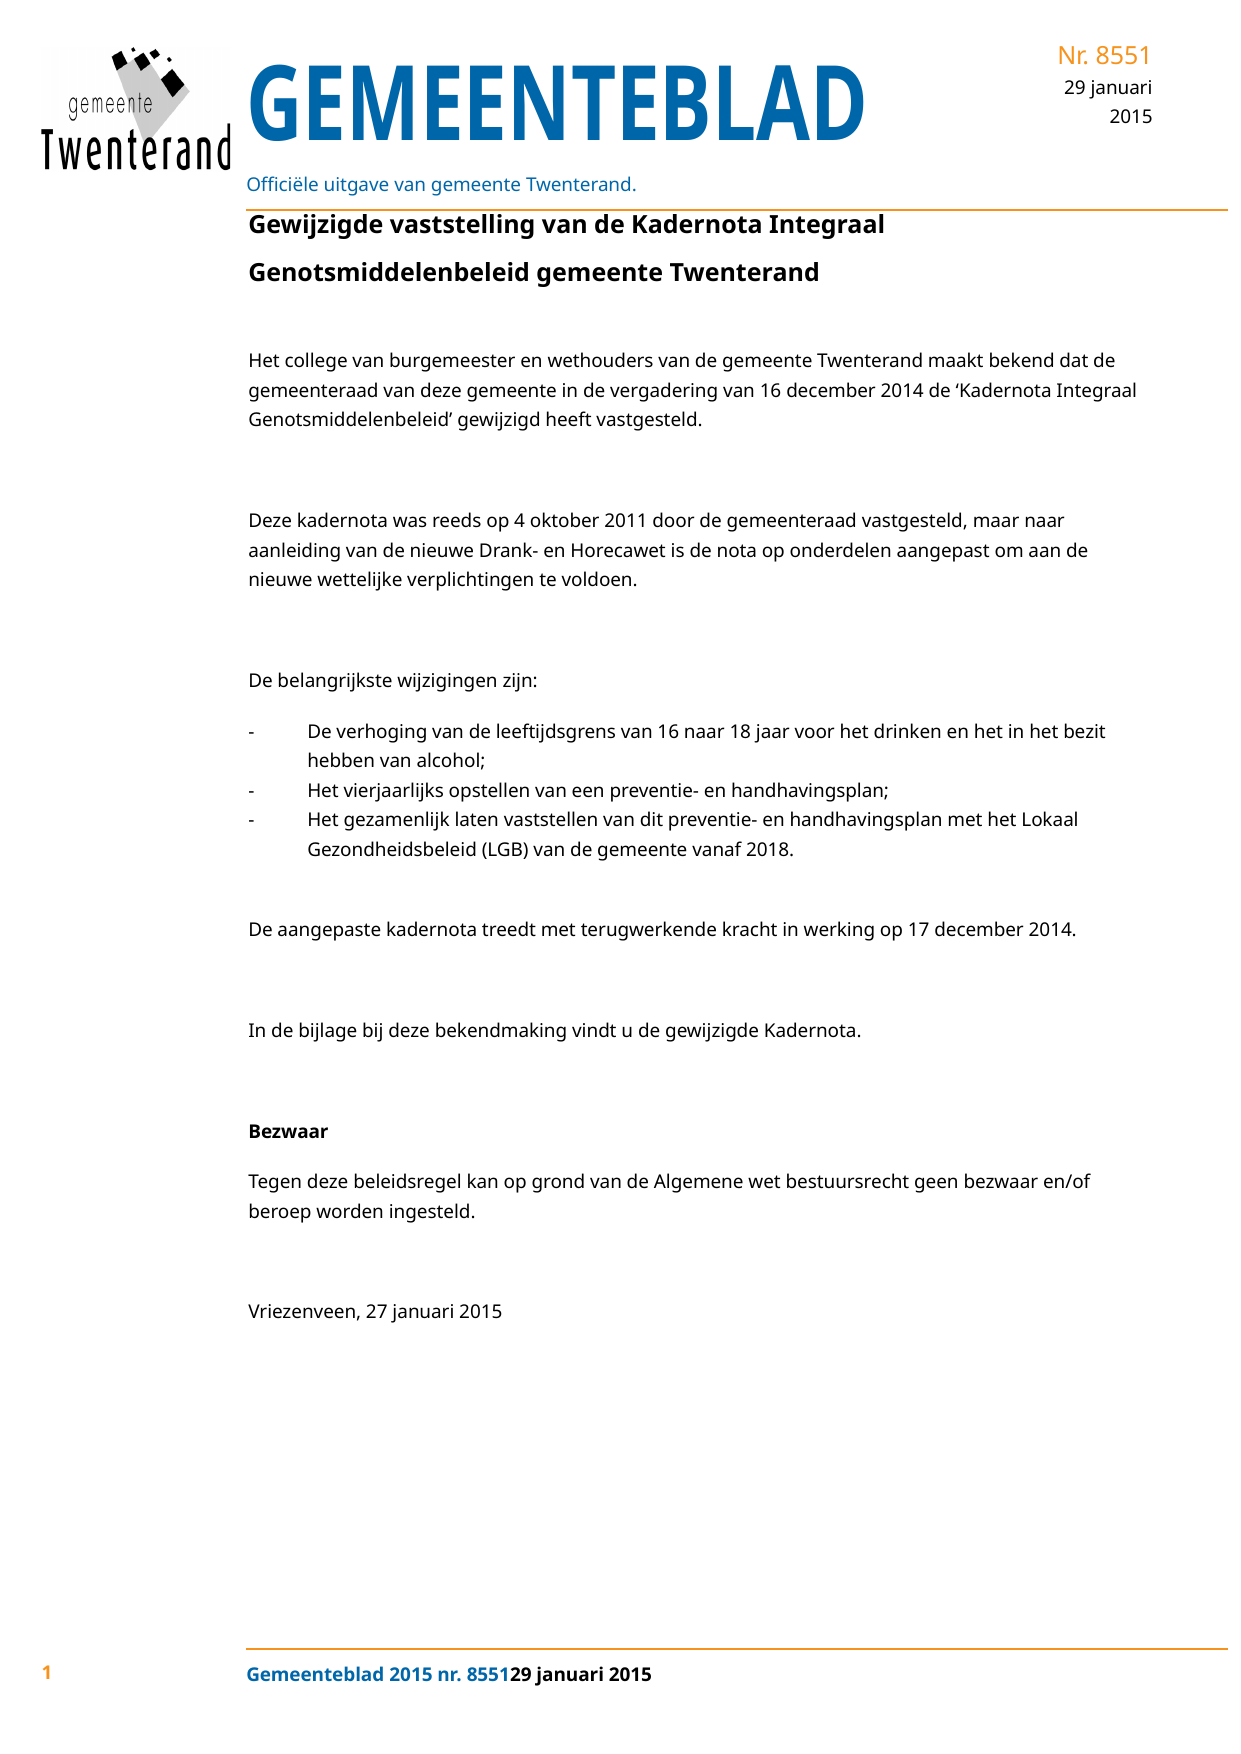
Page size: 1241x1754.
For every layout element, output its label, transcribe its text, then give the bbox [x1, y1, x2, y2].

text Vriezenveen, 27 januari 2015 [248, 1299, 1152, 1324]
picture [41, 47, 231, 172]
list De verhoging van de leeftijdsgrens van 16 naar 18 jaar voor het drinken en het in het bezit hebben van alcohol; [248, 718, 1152, 773]
list Het gezamenlijk laten vaststellen van dit preventie- en handhavingsplan met het Lokaal Gezondheidsbeleid (LGB) van de gemeente vanaf 2018. [248, 807, 1152, 862]
text Gewijzigde vaststelling van de Kadernota Integraal Genotsmiddelenbeleid gemeente Twenterand [248, 211, 1152, 288]
text In de bijlage bij deze bekendmaking vindt u de gewijzigde Kadernota. [248, 1017, 1152, 1043]
text Bezwaar [248, 1118, 1152, 1144]
list Het vierjaarlijks opstellen van een preventie- en handhavingsplan; [248, 777, 1152, 803]
text De aangepaste kadernota treedt met terugwerkende kracht in werking op 17 december 2014. [248, 916, 1152, 942]
text De belangrijkste wijzigingen zijn: [248, 667, 1152, 693]
text Deze kadernota was reeds op 4 oktober 2011 door de gemeenteraad vastgesteld, maar naar aanleiding van de nieuwe Drank- en Horecawet is de nota op onderdelen aangepast om aan de nieuwe wettelijke verplichtingen te voldoen. [248, 507, 1152, 592]
text Tegen deze beleidsregel kan op grond van de Algemene wet bestuursrecht geen bezwaar en/of beroep worden ingesteld. [248, 1168, 1152, 1224]
text Het college van burgemeester en wethouders van de gemeente Twenterand maakt bekend dat de gemeenteraad van deze gemeente in de vergadering van 16 december 2014 de ‘Kadernota Integraal Genotsmiddelenbeleid’ gewijzigd heeft vastgesteld. [248, 347, 1152, 432]
